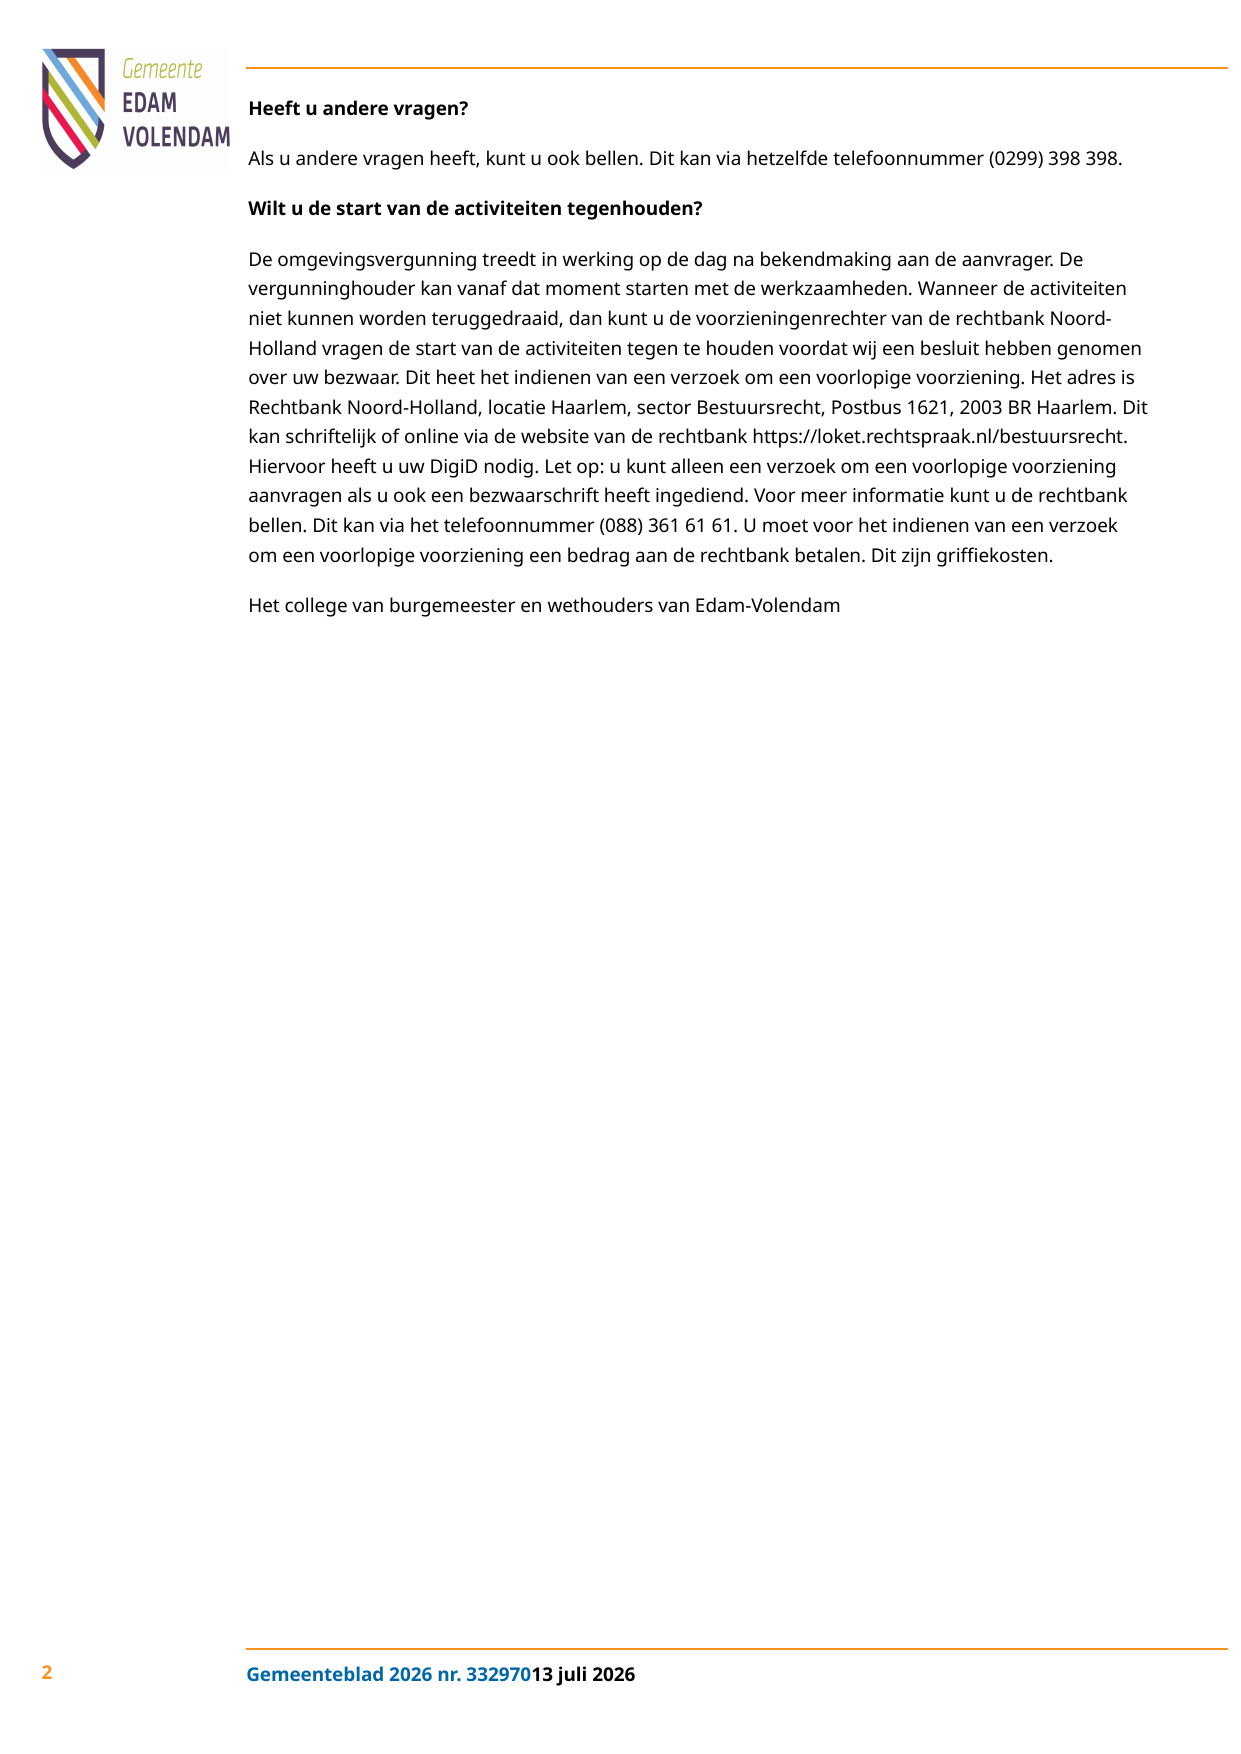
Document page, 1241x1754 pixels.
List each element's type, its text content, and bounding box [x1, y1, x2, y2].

text Het college van burgemeester en wethouders van Edam-Volendam [248, 592, 1152, 618]
picture [41, 47, 231, 172]
text De omgevingsvergunning treedt in werking op de dag na bekendmaking aan de aanvrager. De vergunninghouder kan vanaf dat moment starten met de werkzaamheden. Wanneer de activiteiten niet kunnen worden teruggedraaid, dan kunt u de voorzieningenrechter van de rechtbank Noord-Holland vragen de start van de activiteiten tegen te houden voordat wij een besluit hebben genomen over uw bezwaar. Dit heet het indienen van een verzoek om een voorlopige voorziening. Het adres is Rechtbank Noord-Holland, locatie Haarlem, sector Bestuursrecht, Postbus 1621, 2003 BR Haarlem. Dit kan schriftelijk of online via de website van de rechtbank https://loket.rechtspraak.nl/bestuursrecht. Hiervoor heeft u uw DigiD nodig. Let op: u kunt alleen een verzoek om een voorlopige voorziening aanvragen als u ook een bezwaarschrift heeft ingediend. Voor meer informatie kunt u de rechtbank bellen. Dit kan via het telefoonnummer (088) 361 61 61. U moet voor het indienen van een verzoek om een voorlopige voorziening een bedrag aan de rechtbank betalen. Dit zijn griffiekosten. [248, 246, 1152, 568]
text Als u andere vragen heeft, kunt u ook bellen. Dit kan via hetzelfde telefoonnummer (0299) 398 398. [248, 145, 1152, 171]
text Heeft u andere vragen? [248, 95, 1152, 121]
text Wilt u de start van de activiteiten tegenhouden? [248, 196, 1152, 221]
